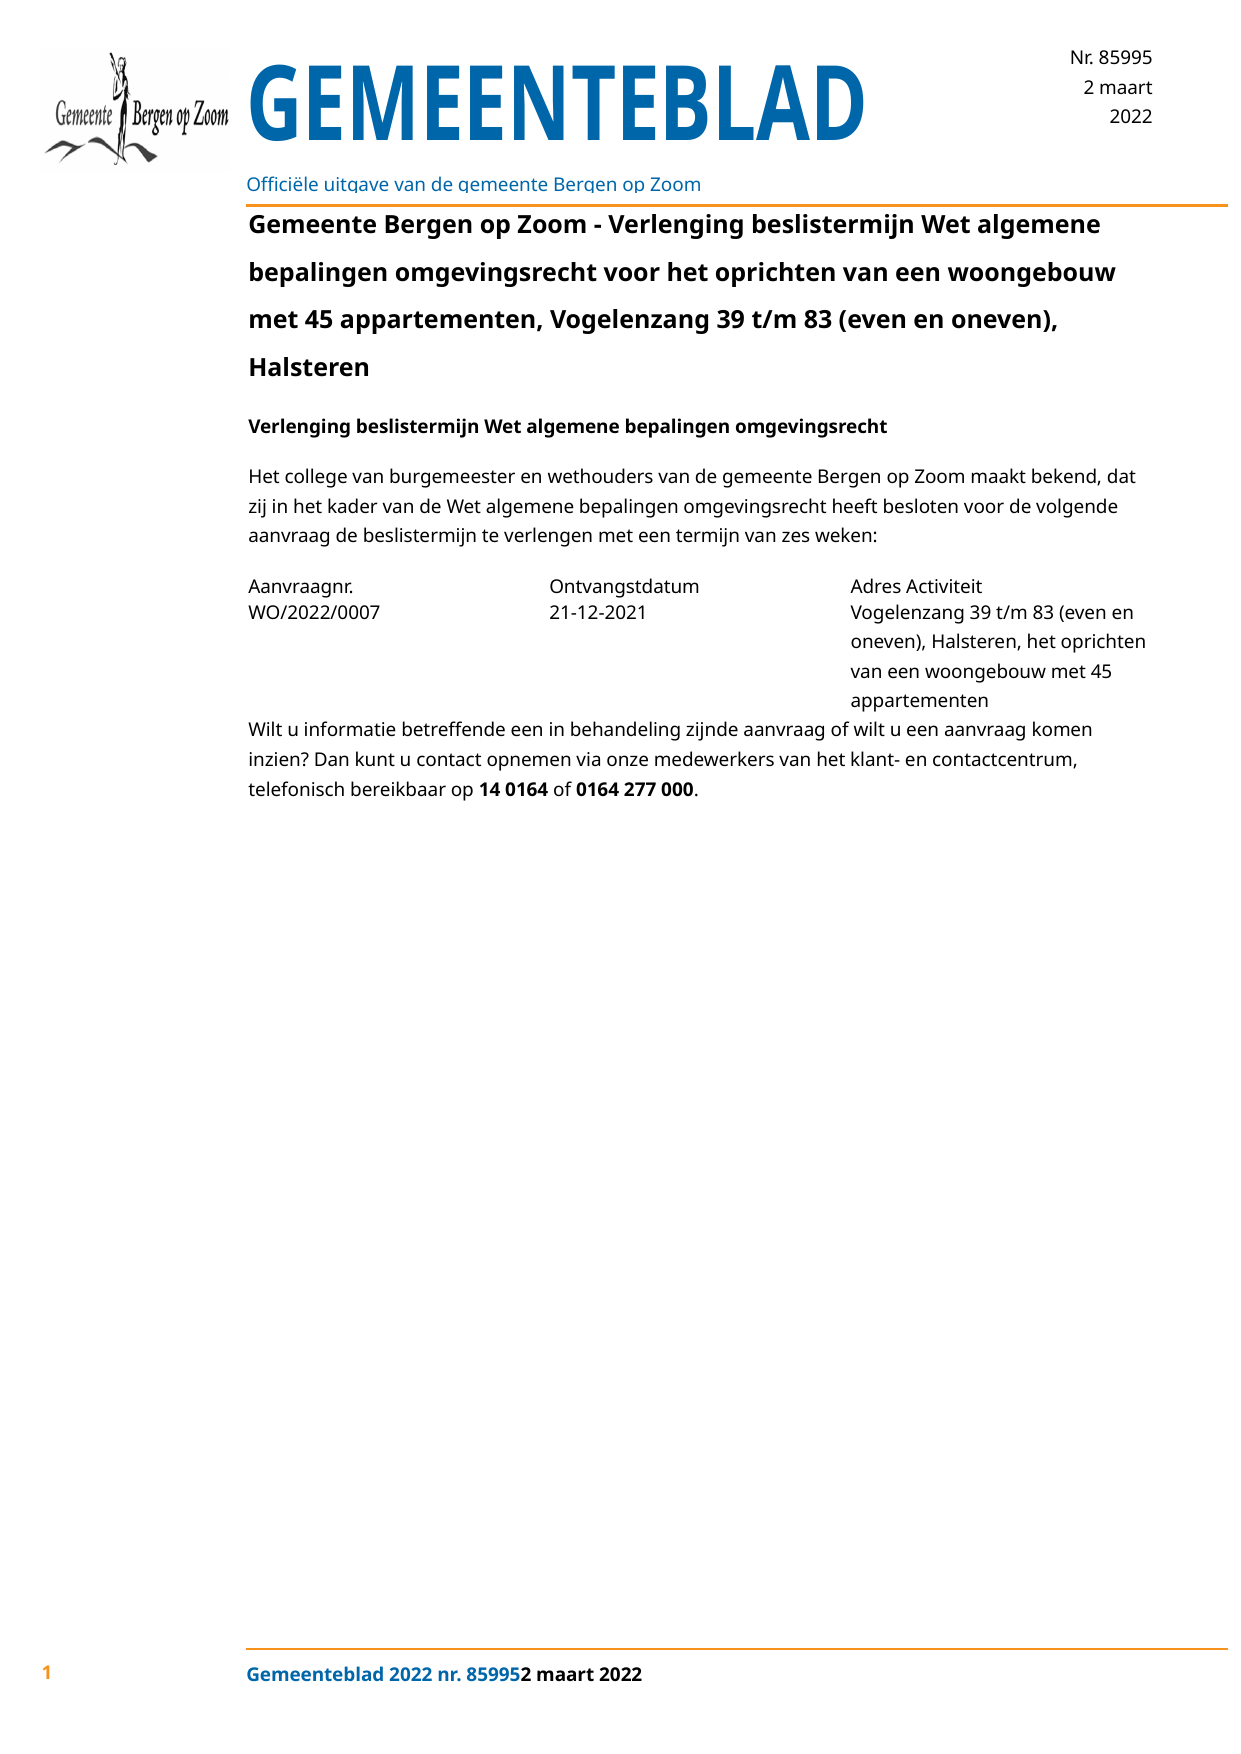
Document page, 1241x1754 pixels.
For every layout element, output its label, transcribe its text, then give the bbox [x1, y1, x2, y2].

text Wilt u informatie betreffende een in behandeling zijnde aanvraag of wilt u een aanvraag komen inzien? Dan kunt u contact opnemen via onze medewerkers van het klant- en contactcentrum, telefonisch bereikbaar op 14 0164 of 0164 277 000. [248, 717, 1152, 802]
table_cell 21-12-2021 [549, 599, 850, 713]
text Verlenging beslistermijn Wet algemene bepalingen omgevingsrecht [248, 413, 1152, 439]
text Gemeente Bergen op Zoom - Verlenging beslistermijn Wet algemene bepalingen omgevingsrecht voor het oprichten van een woongebouw met 45 appartementen, Vogelenzang 39 t/m 83 (even en oneven), Halsteren [248, 207, 1152, 384]
table_header Adres Activiteit [850, 573, 1152, 599]
table_header Ontvangstdatum [549, 573, 850, 599]
table_cell WO/2022/0007 [248, 599, 549, 713]
text Het college van burgemeester en wethouders van de gemeente Bergen op Zoom maakt bekend, dat zij in het kader van de Wet algemene bepalingen omgevingsrecht heeft besloten voor de volgende aanvraag de beslistermijn te verlengen met een termijn van zes weken: [248, 463, 1152, 548]
table_header Aanvraagnr. [248, 573, 549, 599]
picture [41, 47, 231, 172]
table_cell Vogelenzang 39 t/m 83 (even en oneven), Halsteren, het oprichten van een woongebouw met 45 appartementen [850, 599, 1152, 713]
